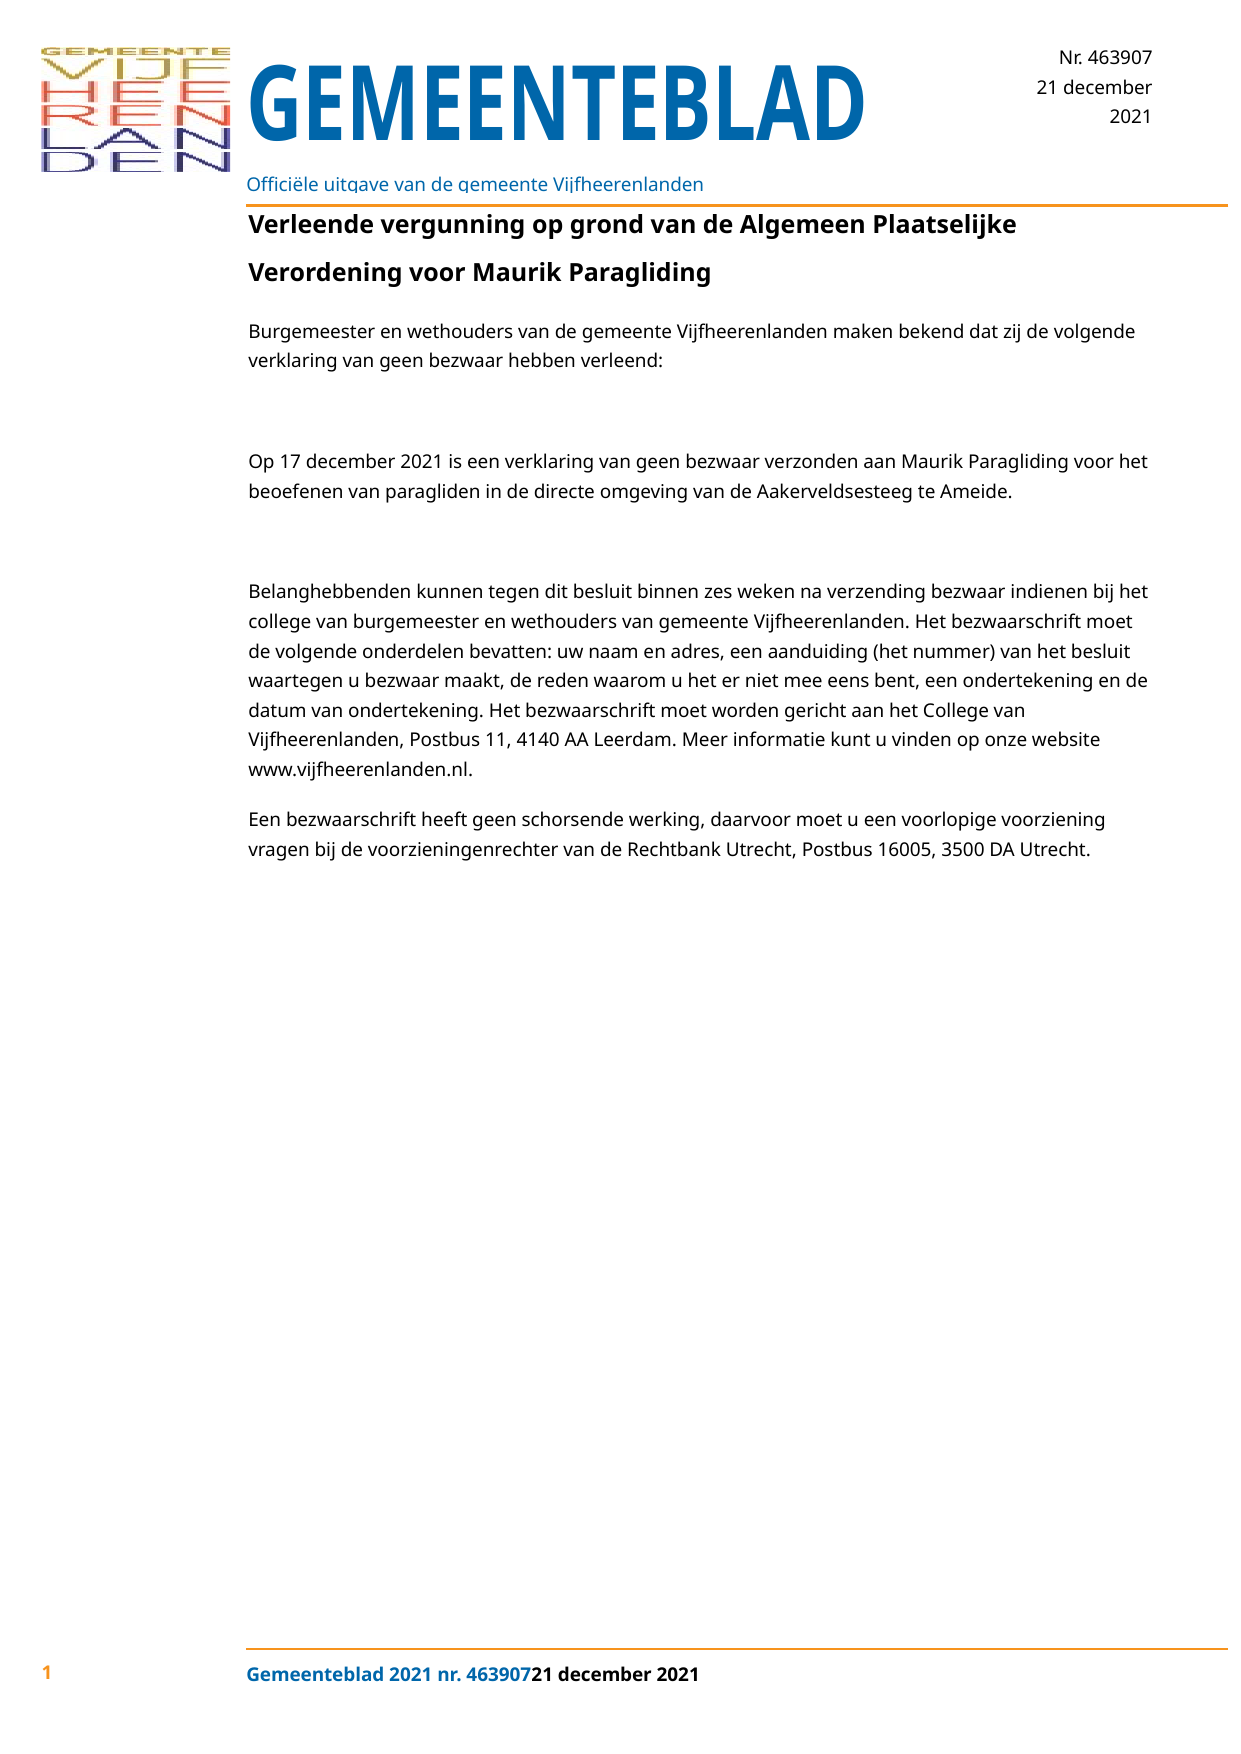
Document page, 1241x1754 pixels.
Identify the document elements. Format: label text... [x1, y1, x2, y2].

text Op 17 december 2021 is een verklaring van geen bezwaar verzonden aan Maurik Paragliding voor het beoefenen van paragliden in de directe omgeving van de Aakerveldsesteeg te Ameide. [248, 448, 1152, 504]
picture [41, 47, 231, 172]
text Burgemeester en wethouders van de gemeente Vijfheerenlanden maken bekend dat zij de volgende verklaring van geen bezwaar hebben verleend: [248, 318, 1152, 373]
text Verleende vergunning op grond van de Algemeen Plaatselijke Verordening voor Maurik Paragliding [248, 207, 1152, 288]
text Een bezwaarschrift heeft geen schorsende werking, daarvoor moet u een voorlopige voorziening vragen bij de voorzieningenrechter van de Rechtbank Utrecht, Postbus 16005, 3500 DA Utrecht. [248, 807, 1152, 862]
text Belanghebbenden kunnen tegen dit besluit binnen zes weken na verzending bezwaar indienen bij het college van burgemeester en wethouders van gemeente Vijfheerenlanden. Het bezwaarschrift moet de volgende onderdelen bevatten: uw naam en adres, een aanduiding (het nummer) van het besluit waartegen u bezwaar maakt, de reden waarom u het er niet mee eens bent, een ondertekening en de datum van ondertekening. Het bezwaarschrift moet worden gericht aan het College van Vijfheerenlanden, Postbus 11, 4140 AA Leerdam. Meer informatie kunt u vinden op onze website www.vijfheerenlanden.nl. [248, 579, 1152, 782]
